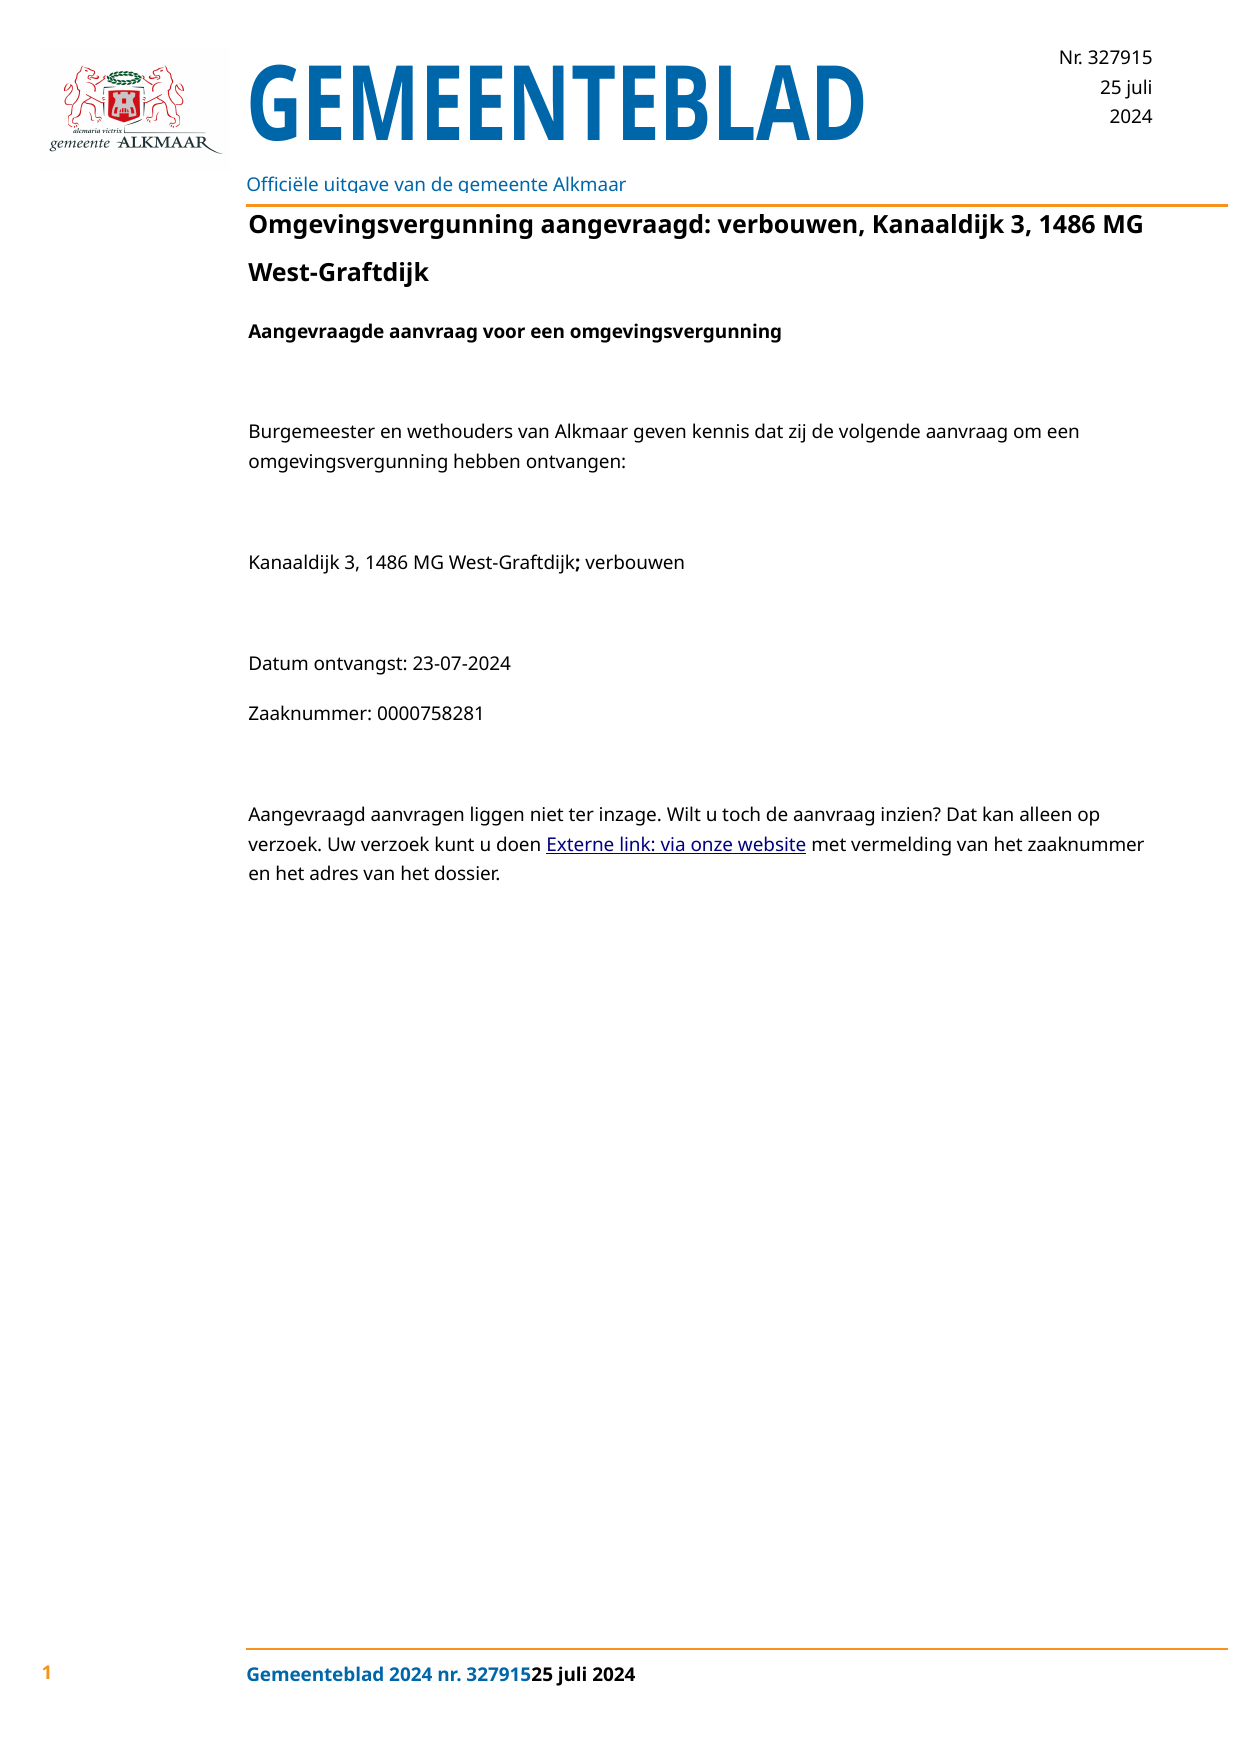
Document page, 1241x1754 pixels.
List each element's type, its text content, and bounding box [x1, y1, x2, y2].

picture [41, 47, 231, 172]
text Datum ontvangst: 23-07-2024 [248, 650, 1152, 676]
text Burgemeester en wethouders van Alkmaar geven kennis dat zij de volgende aanvraag om een omgevingsvergunning hebben ontvangen: [248, 419, 1152, 474]
text Aangevraagde aanvraag voor een omgevingsvergunning [248, 318, 1152, 344]
text Zaaknummer: 0000758281 [248, 700, 1152, 726]
text Kanaaldijk 3, 1486 MG West-Graftdijk; verbouwen [248, 549, 1152, 575]
text Aangevraagd aanvragen liggen niet ter inzage. Wilt u toch de aanvraag inzien? Dat kan alleen op verzoek. Uw verzoek kunt u doen Externe link: via onze website met vermelding van het zaaknummer en het adres van het dossier. [248, 801, 1152, 886]
text Omgevingsvergunning aangevraagd: verbouwen, Kanaaldijk 3, 1486 MG West-Graftdijk [248, 207, 1152, 288]
